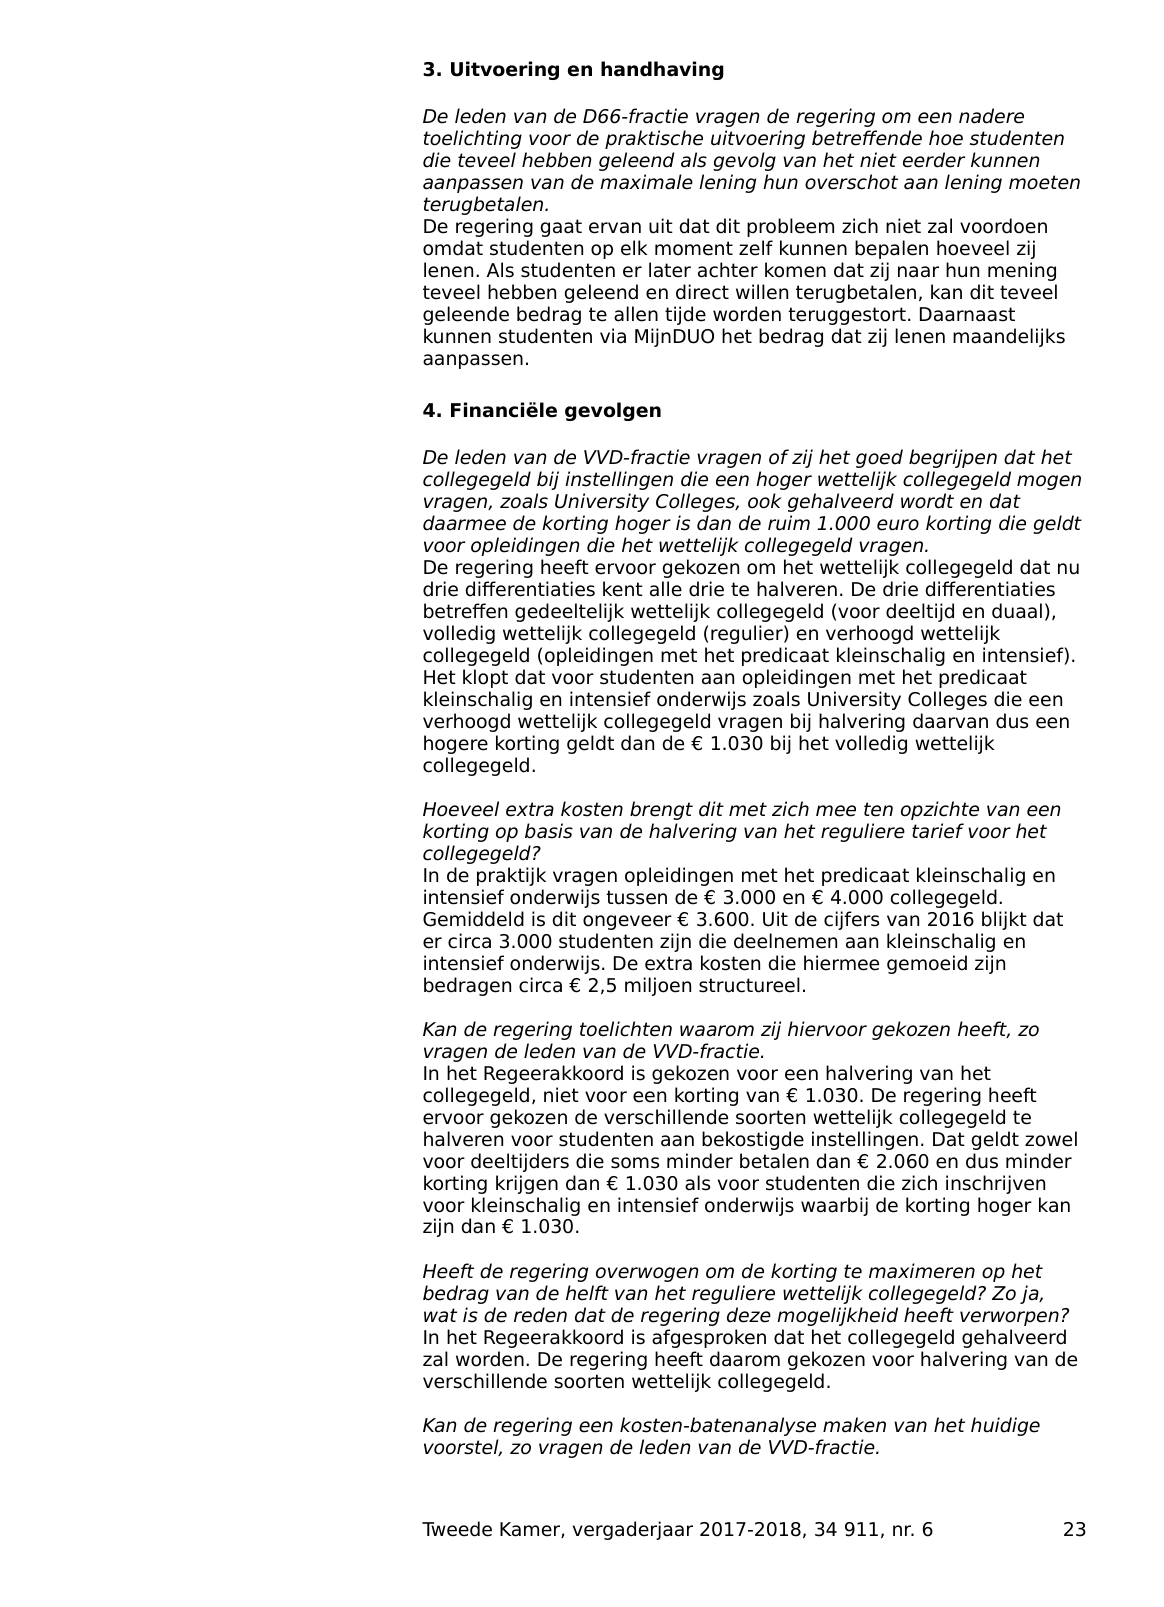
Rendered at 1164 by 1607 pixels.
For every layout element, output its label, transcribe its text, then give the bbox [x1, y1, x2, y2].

text De leden van de D66-fractie vragen de regering om een nadere toelichting voor de praktische uitvoering betreffende hoe studenten die teveel hebben geleend als gevolg van het niet eerder kunnen aanpassen van de maximale lening hun overschot aan lening moeten terugbetalen. [422, 106, 1087, 216]
text In het Regeerakkoord is gekozen voor een halvering van het collegegeld, niet voor een korting van € 1.030. De regering heeft ervoor gekozen de verschillende soorten wettelijk collegegeld te halveren voor studenten aan bekostigde instellingen. Dat geldt zowel voor deeltijders die soms minder betalen dan € 2.060 en dus minder korting krijgen dan € 1.030 als voor studenten die zich inschrijven voor kleinschalig en intensief onderwijs waarbij de korting hoger kan zijn dan € 1.030. [422, 1063, 1087, 1238]
text Kan de regering toelichten waarom zij hiervoor gekozen heeft, zo vragen de leden van de VVD-fractie. [422, 1019, 1087, 1063]
subtitle 3. Uitvoering en handhaving [422, 59, 1087, 81]
text Kan de regering een kosten-batenanalyse maken van het huidige voorstel, zo vragen de leden van de VVD-fractie. [422, 1415, 1087, 1459]
text In de praktijk vragen opleidingen met het predicaat kleinschalig en intensief onderwijs tussen de € 3.000 en € 4.000 collegegeld. Gemiddeld is dit ongeveer € 3.600. Uit de cijfers van 2016 blijkt dat er circa 3.000 studenten zijn die deelnemen aan kleinschalig en intensief onderwijs. De extra kosten die hiermee gemoeid zijn bedragen circa € 2,5 miljoen structureel. [422, 864, 1087, 996]
text De leden van de VVD-fractie vragen of zij het goed begrijpen dat het collegegeld bij instellingen die een hoger wettelijk collegegeld mogen vragen, zoals University Colleges, ook gehalveerd wordt en dat daarmee de korting hoger is dan de ruim 1.000 euro korting die geldt voor opleidingen die het wettelijk collegegeld vragen. [422, 447, 1087, 557]
text De regering gaat ervan uit dat dit probleem zich niet zal voordoen omdat studenten op elk moment zelf kunnen bepalen hoeveel zij lenen. Als studenten er later achter komen dat zij naar hun mening teveel hebben geleend en direct willen terugbetalen, kan dit teveel geleende bedrag te allen tijde worden teruggestort. Daarnaast kunnen studenten via MijnDUO het bedrag dat zij lenen maandelijks aanpassen. [422, 216, 1087, 370]
text In het Regeerakkoord is afgesproken dat het collegegeld gehalveerd zal worden. De regering heeft daarom gekozen voor halvering van de verschillende soorten wettelijk collegegeld. [422, 1327, 1087, 1392]
text Hoeveel extra kosten brengt dit met zich mee ten opzichte van een korting op basis van de halvering van het reguliere tarief voor het collegegeld? [422, 799, 1087, 864]
text De regering heeft ervoor gekozen om het wettelijk collegegeld dat nu drie differentiaties kent alle drie te halveren. De drie differentiaties betreffen gedeeltelijk wettelijk collegegeld (voor deeltijd en duaal), volledig wettelijk collegegeld (regulier) en verhoogd wettelijk collegegeld (opleidingen met het predicaat kleinschalig en intensief). Het klopt dat voor studenten aan opleidingen met het predicaat kleinschalig en intensief onderwijs zoals University Colleges die een verhoogd wettelijk collegegeld vragen bij halvering daarvan dus een hogere korting geldt dan de € 1.030 bij het volledig wettelijk collegegeld. [422, 557, 1087, 776]
subtitle 4. Financiële gevolgen [422, 400, 1087, 422]
text Heeft de regering overwogen om de korting te maximeren op het bedrag van de helft van het reguliere wettelijk collegegeld? Zo ja, wat is de reden dat de regering deze mogelijkheid heeft verworpen? [422, 1261, 1087, 1327]
